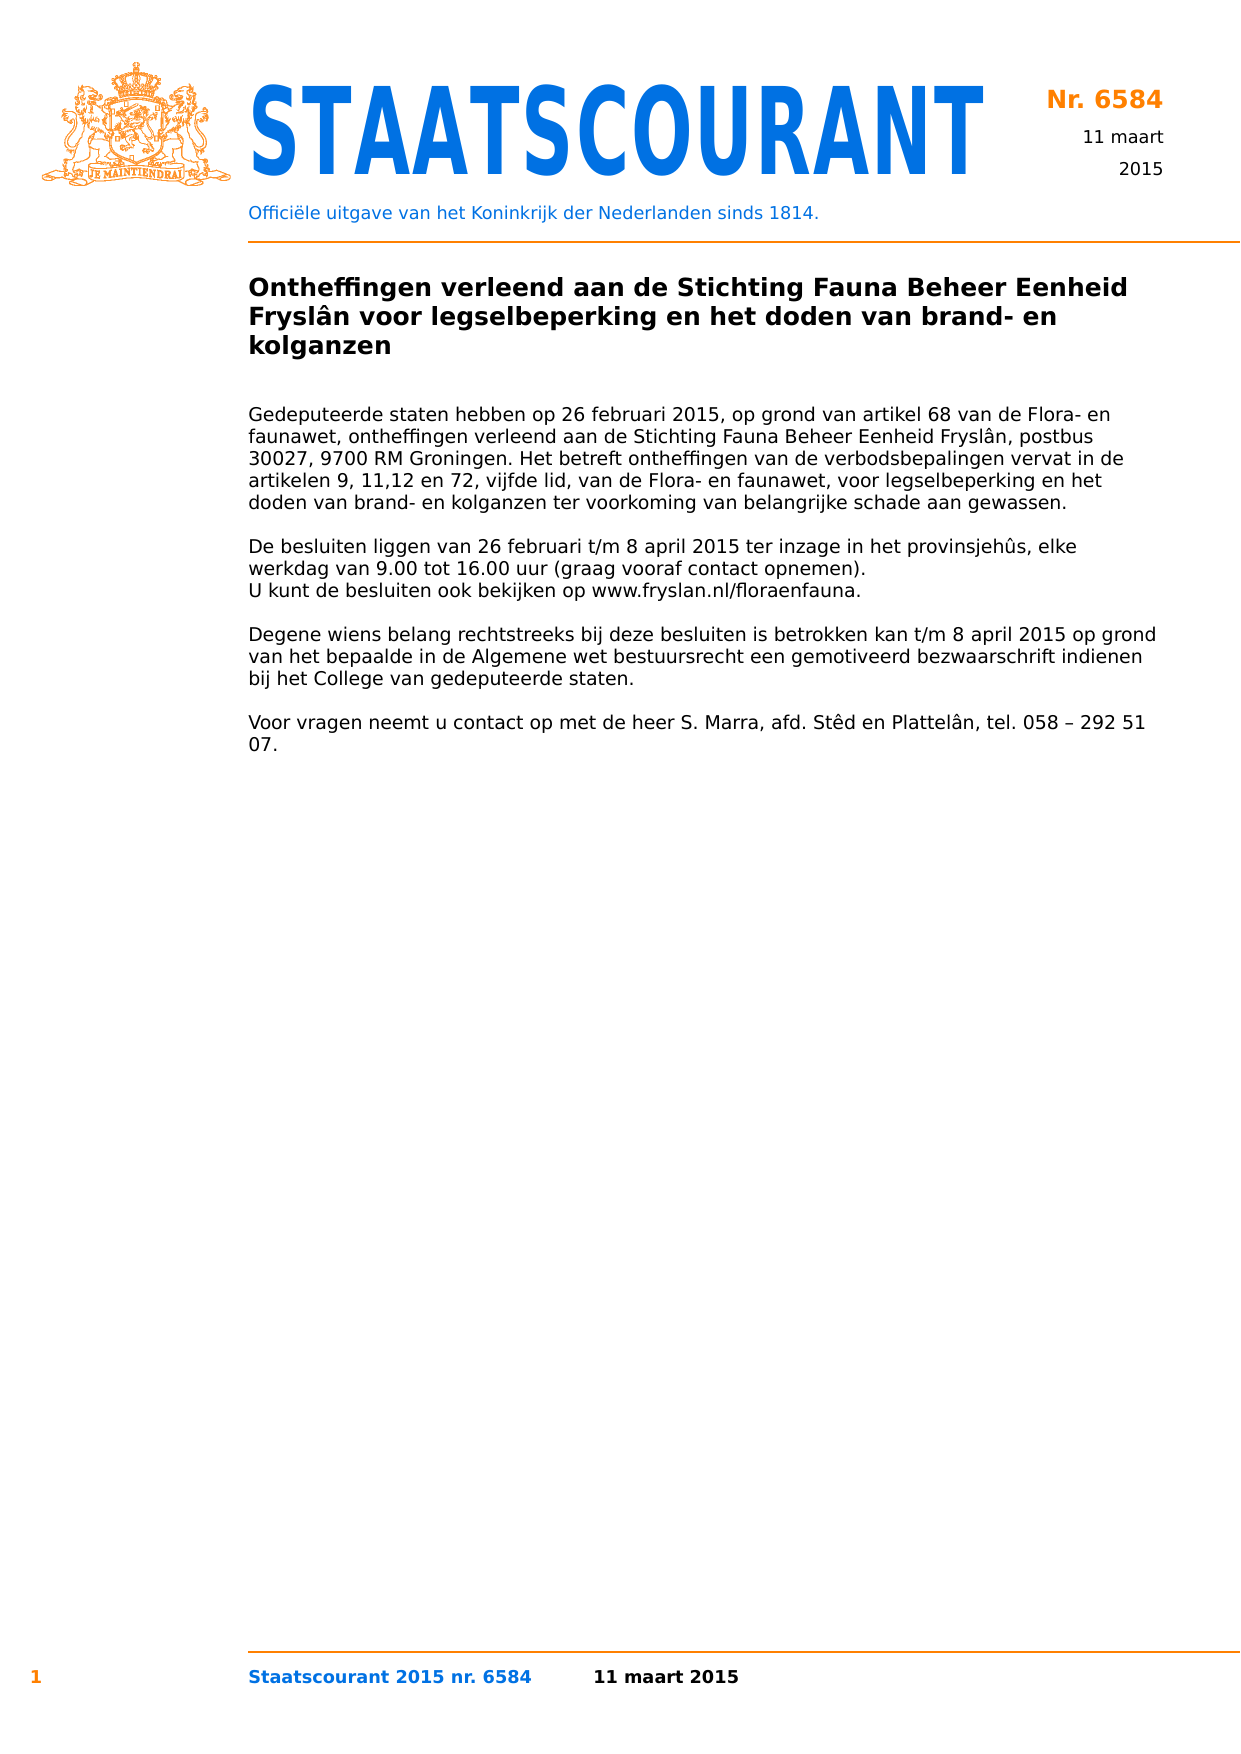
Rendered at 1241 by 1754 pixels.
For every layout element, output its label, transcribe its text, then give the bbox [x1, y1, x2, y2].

text Voor vragen neemt u contact op met de heer S. Marra, afd. Stêd en Plattelân, tel. 058 – 292 51 07. [248, 712, 1163, 756]
subtitle Ontheffingen verleend aan de Stichting Fauna Beheer Eenheid Fryslân voor legselbeperking en het doden van brand- en kolganzen [248, 273, 1163, 361]
table_header [25, 62, 248, 241]
table_cell Officiële uitgave van het Koninkrijk der Nederlanden sinds 1814. [248, 203, 1240, 241]
text Gedeputeerde staten hebben op 26 februari 2015, op grond van artikel 68 van de Flora- en faunawet, ontheffingen verleend aan de Stichting Fauna Beheer Eenheid Fryslân, postbus 30027, 9700 RM Groningen. Het betreft ontheffingen van de verbodsbepalingen vervat in de artikelen 9, 11,12 en 72, vijfde lid, van de Flora- en faunawet, voor legselbeperking en het doden van brand- en kolganzen ter voorkoming van belangrijke schade aan gewassen. [248, 404, 1163, 514]
table_cell 2015 [998, 153, 1240, 203]
text Degene wiens belang rechtstreeks bij deze besluiten is betrokken kan t/m 8 april 2015 op grond van het bepaalde in de Algemene wet bestuursrecht een gemotiveerd bezwaarschrift indienen bij het College van gedeputeerde staten. [248, 624, 1163, 690]
table_cell 11 maart [998, 121, 1240, 153]
table_header STAATSCOURANT [248, 62, 998, 203]
table_header Nr. 6584 [998, 62, 1240, 121]
picture [41, 62, 231, 186]
text De besluiten liggen van 26 februari t/m 8 april 2015 ter inzage in het provinsjehûs, elke werkdag van 9.00 tot 16.00 uur (graag vooraf contact opnemen). [248, 536, 1163, 580]
text U kunt de besluiten ook bekijken op www.fryslan.nl/floraenfauna. [248, 580, 1163, 602]
